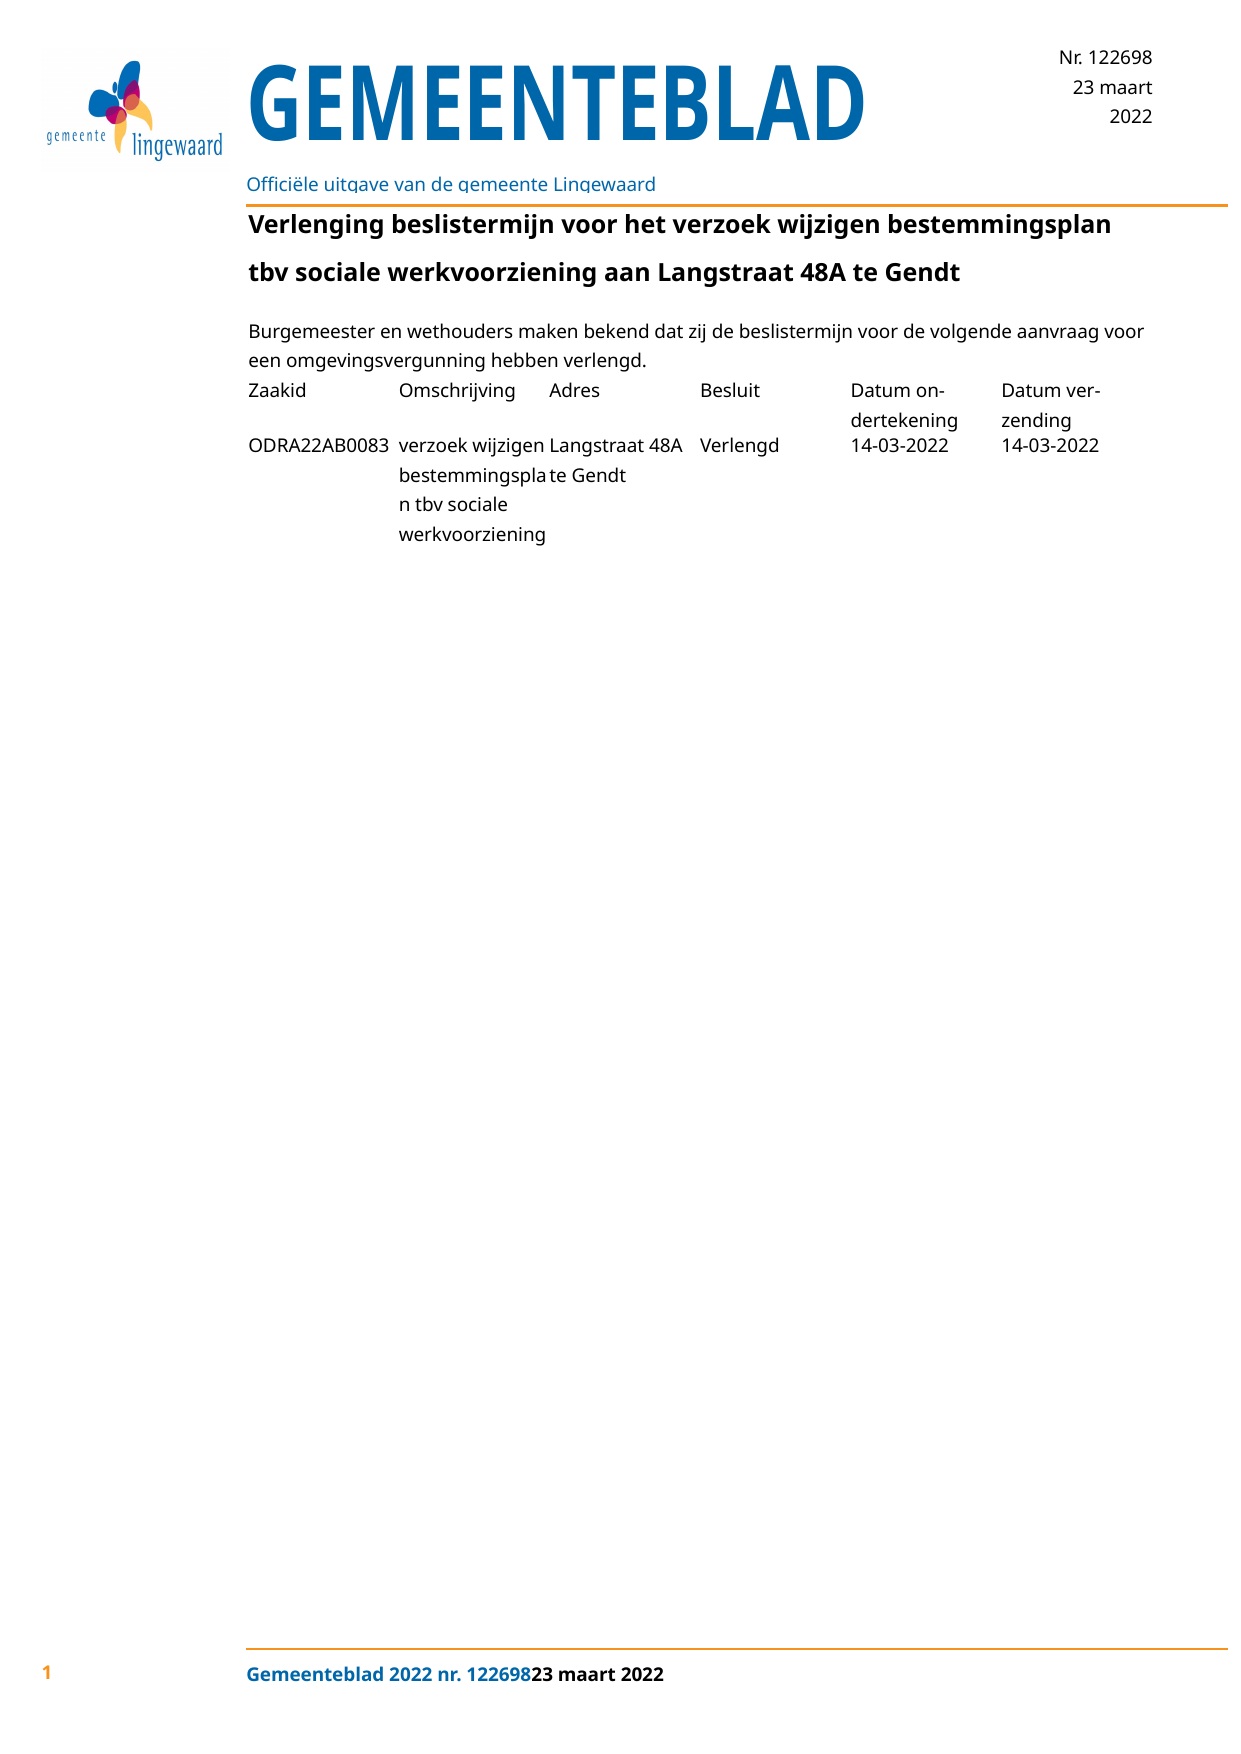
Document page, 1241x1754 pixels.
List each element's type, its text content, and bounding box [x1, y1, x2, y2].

table_cell Verlengd [700, 433, 850, 547]
text Verlenging beslistermijn voor het verzoek wijzigen bestemmingsplan tbv sociale werkvoorziening aan Langstraat 48A te Gendt [248, 207, 1152, 288]
table_cell 14-03-2022 [850, 433, 1001, 547]
table_cell ODRA22AB0083 [248, 433, 398, 547]
table_cell 14-03-2022 [1001, 433, 1152, 547]
table_header Omschrijving [399, 377, 549, 432]
table_cell Langstraat 48A te Gendt [549, 433, 700, 547]
table_header Besluit [700, 377, 850, 432]
table_header Zaakid [248, 377, 398, 432]
picture [41, 47, 231, 172]
table_cell verzoek wijzigen bestemmingsplan tbv sociale werkvoorziening [399, 433, 549, 547]
table_header Datum ver-zending [1001, 377, 1152, 432]
table_header Adres [549, 377, 700, 432]
text Burgemeester en wethouders maken bekend dat zij de beslistermijn voor de volgende aanvraag voor een omgevingsvergunning hebben verlengd. [248, 318, 1152, 373]
table_header Datum on-dertekening [850, 377, 1001, 432]
